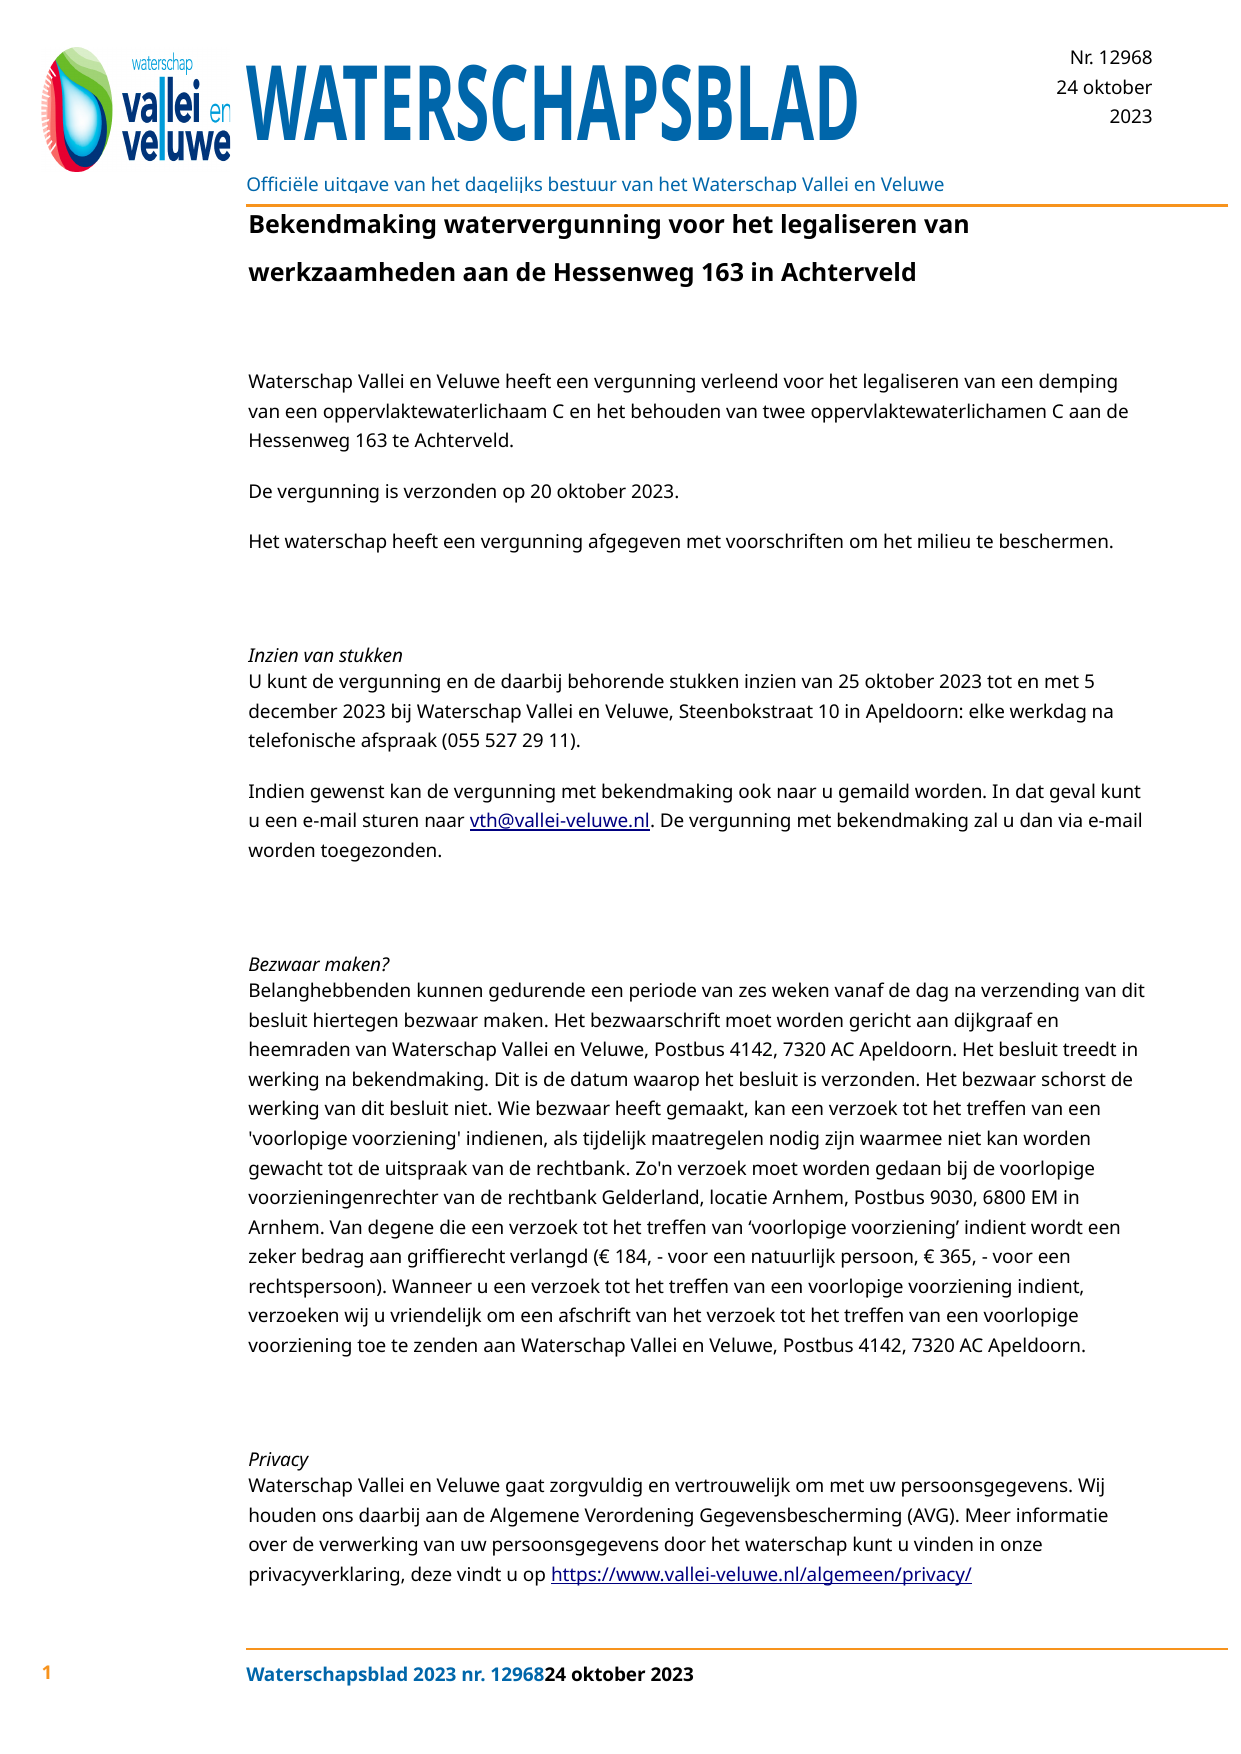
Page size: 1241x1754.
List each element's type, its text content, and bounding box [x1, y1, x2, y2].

text Bekendmaking watervergunning voor het legaliseren van werkzaamheden aan de Hessenweg 163 in Achterveld [248, 207, 1152, 288]
text Privacy [248, 1447, 1152, 1472]
text De vergunning is verzonden op 20 oktober 2023. [248, 478, 1152, 504]
text Het waterschap heeft een vergunning afgegeven met voorschriften om het milieu te beschermen. [248, 528, 1152, 554]
text Belanghebbenden kunnen gedurende een periode van zes weken vanaf de dag na verzending van dit besluit hiertegen bezwaar maken. Het bezwaarschrift moet worden gericht aan dijkgraaf en heemraden van Waterschap Vallei en Veluwe, Postbus 4142, 7320 AC Apeldoorn. Het besluit treedt in werking na bekendmaking. Dit is de datum waarop het besluit is verzonden. Het bezwaar schorst de werking van dit besluit niet. Wie bezwaar heeft gemaakt, kan een verzoek tot het treffen van een 'voorlopige voorziening' indienen, als tijdelijk maatregelen nodig zijn waarmee niet kan worden gewacht tot de uitspraak van de rechtbank. Zo'n verzoek moet worden gedaan bij de voorlopige voorzieningenrechter van de rechtbank Gelderland, locatie Arnhem, Postbus 9030, 6800 EM in Arnhem. Van degene die een verzoek tot het treffen van ‘voorlopige voorziening’ indient wordt een zeker bedrag aan griffierecht verlangd (€ 184, - voor een natuurlijk persoon, € 365, - voor een rechtspersoon). Wanneer u een verzoek tot het treffen van een voorlopige voorziening indient, verzoeken wij u vriendelijk om een afschrift van het verzoek tot het treffen van een voorlopige voorziening toe te zenden aan Waterschap Vallei en Veluwe, Postbus 4142, 7320 AC Apeldoorn. [248, 977, 1152, 1358]
text U kunt de vergunning en de daarbij behorende stukken inzien van 25 oktober 2023 tot en met 5 december 2023 bij Waterschap Vallei en Veluwe, Steenbokstraat 10 in Apeldoorn: elke werkdag na telefonische afspraak (055 527 29 11). [248, 668, 1152, 753]
picture [41, 47, 231, 172]
text Indien gewenst kan de vergunning met bekendmaking ook naar u gemaild worden. In dat geval kunt u een e-mail sturen naar vth@vallei-veluwe.nl. De vergunning met bekendmaking zal u dan via e-mail worden toegezonden. [248, 778, 1152, 863]
text Waterschap Vallei en Veluwe heeft een vergunning verleend voor het legaliseren van een demping van een oppervlaktewaterlichaam C en het behouden van twee oppervlaktewaterlichamen C aan de Hessenweg 163 te Achterveld. [248, 368, 1152, 453]
text Inzien van stukken [248, 643, 1152, 668]
text Bezwaar maken? [248, 952, 1152, 977]
text Waterschap Vallei en Veluwe gaat zorgvuldig en vertrouwelijk om met uw persoonsgegevens. Wij houden ons daarbij aan de Algemene Verordening Gegevensbescherming (AVG). Meer informatie over de verwerking van uw persoonsgegevens door het waterschap kunt u vinden in onze privacyverklaring, deze vindt u op https://www.vallei-veluwe.nl/algemeen/privacy/ [248, 1472, 1152, 1587]
